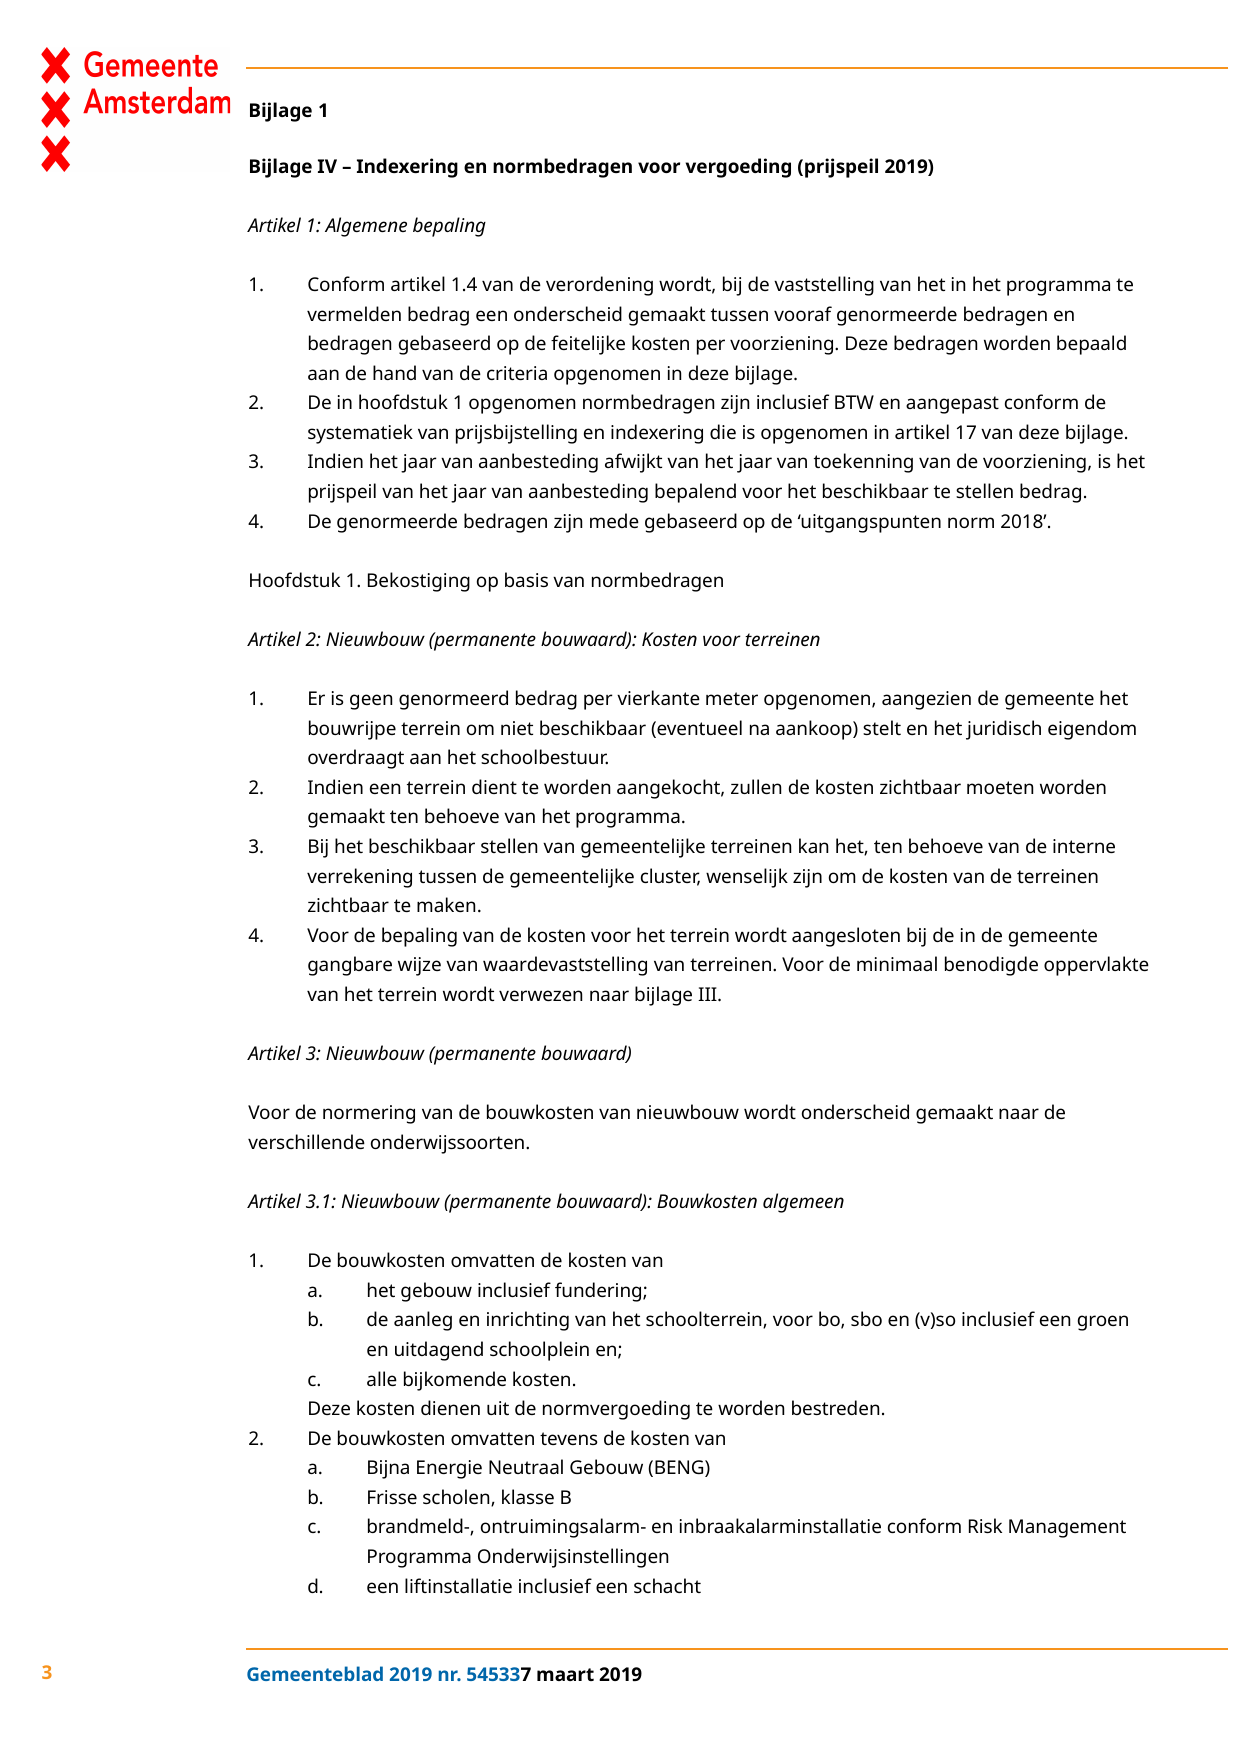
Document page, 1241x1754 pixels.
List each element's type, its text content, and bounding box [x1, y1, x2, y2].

list Deze kosten dienen uit de normvergoeding te worden bestreden. [248, 1395, 1152, 1421]
list De bouwkosten omvatten de kosten van [248, 1247, 1152, 1273]
list Voor de bepaling van de kosten voor het terrein wordt aangesloten bij de in de gemeente gangbare wijze van waardevaststelling van terreinen. Voor de minimaal benodigde oppervlakte van het terrein wordt verwezen naar bijlage III. [248, 922, 1152, 1007]
list alle bijkomende kosten. [307, 1366, 1152, 1392]
list Frisse scholen, klasse B [307, 1484, 1152, 1510]
text Bijlage 1 [248, 95, 1152, 123]
list het gebouw inclusief fundering; [307, 1277, 1152, 1303]
list De genormeerde bedragen zijn mede gebaseerd op de ‘uitgangspunten norm 2018’. [248, 508, 1152, 534]
list Indien een terrein dient te worden aangekocht, zullen de kosten zichtbaar moeten worden gemaakt ten behoeve van het programma. [248, 774, 1152, 829]
text Artikel 2: Nieuwbouw (permanente bouwaard): Kosten voor terreinen [248, 626, 1152, 652]
list Er is geen genormeerd bedrag per vierkante meter opgenomen, aangezien de gemeente het bouwrijpe terrein om niet beschikbaar (eventueel na aankoop) stelt en het juridisch eigendom overdraagt aan het schoolbestuur. [248, 685, 1152, 770]
list de aanleg en inrichting van het schoolterrein, voor bo, sbo en (v)so inclusief een groen en uitdagend schoolplein en; [307, 1307, 1152, 1362]
list Bijna Energie Neutraal Gebouw (BENG) [307, 1454, 1152, 1480]
text Artikel 3: Nieuwbouw (permanente bouwaard) [248, 1040, 1152, 1066]
list De bouwkosten omvatten tevens de kosten van [248, 1425, 1152, 1451]
picture [41, 47, 231, 172]
text Hoofdstuk 1. Bekostiging op basis van normbedragen [248, 567, 1152, 593]
list een liftinstallatie inclusief een schacht [307, 1573, 1152, 1599]
text Bijlage IV – Indexering en normbedragen voor vergoeding (prijspeil 2019) [248, 153, 1152, 179]
list Indien het jaar van aanbesteding afwijkt van het jaar van toekenning van de voorziening, is het prijspeil van het jaar van aanbesteding bepalend voor het beschikbaar te stellen bedrag. [248, 449, 1152, 504]
text Artikel 3.1: Nieuwbouw (permanente bouwaard): Bouwkosten algemeen [248, 1188, 1152, 1214]
list De in hoofdstuk 1 opgenomen normbedragen zijn inclusief BTW en aangepast conform de systematiek van prijsbijstelling en indexering die is opgenomen in artikel 17 van deze bijlage. [248, 389, 1152, 445]
list Conform artikel 1.4 van de verordening wordt, bij de vaststelling van het in het programma te vermelden bedrag een onderscheid gemaakt tussen vooraf genormeerde bedragen en bedragen gebaseerd op de feitelijke kosten per voorziening. Deze bedragen worden bepaald aan de hand van de criteria opgenomen in deze bijlage. [248, 271, 1152, 386]
list brandmeld-, ontruimingsalarm- en inbraakalarminstallatie conform Risk Management Programma Onderwijsinstellingen [307, 1514, 1152, 1569]
text Artikel 1: Algemene bepaling [248, 212, 1152, 238]
text Voor de normering van de bouwkosten van nieuwbouw wordt onderscheid gemaakt naar de verschillende onderwijssoorten. [248, 1099, 1152, 1155]
list Bij het beschikbaar stellen van gemeentelijke terreinen kan het, ten behoeve van de interne verrekening tussen de gemeentelijke cluster, wenselijk zijn om de kosten van de terreinen zichtbaar te maken. [248, 833, 1152, 918]
